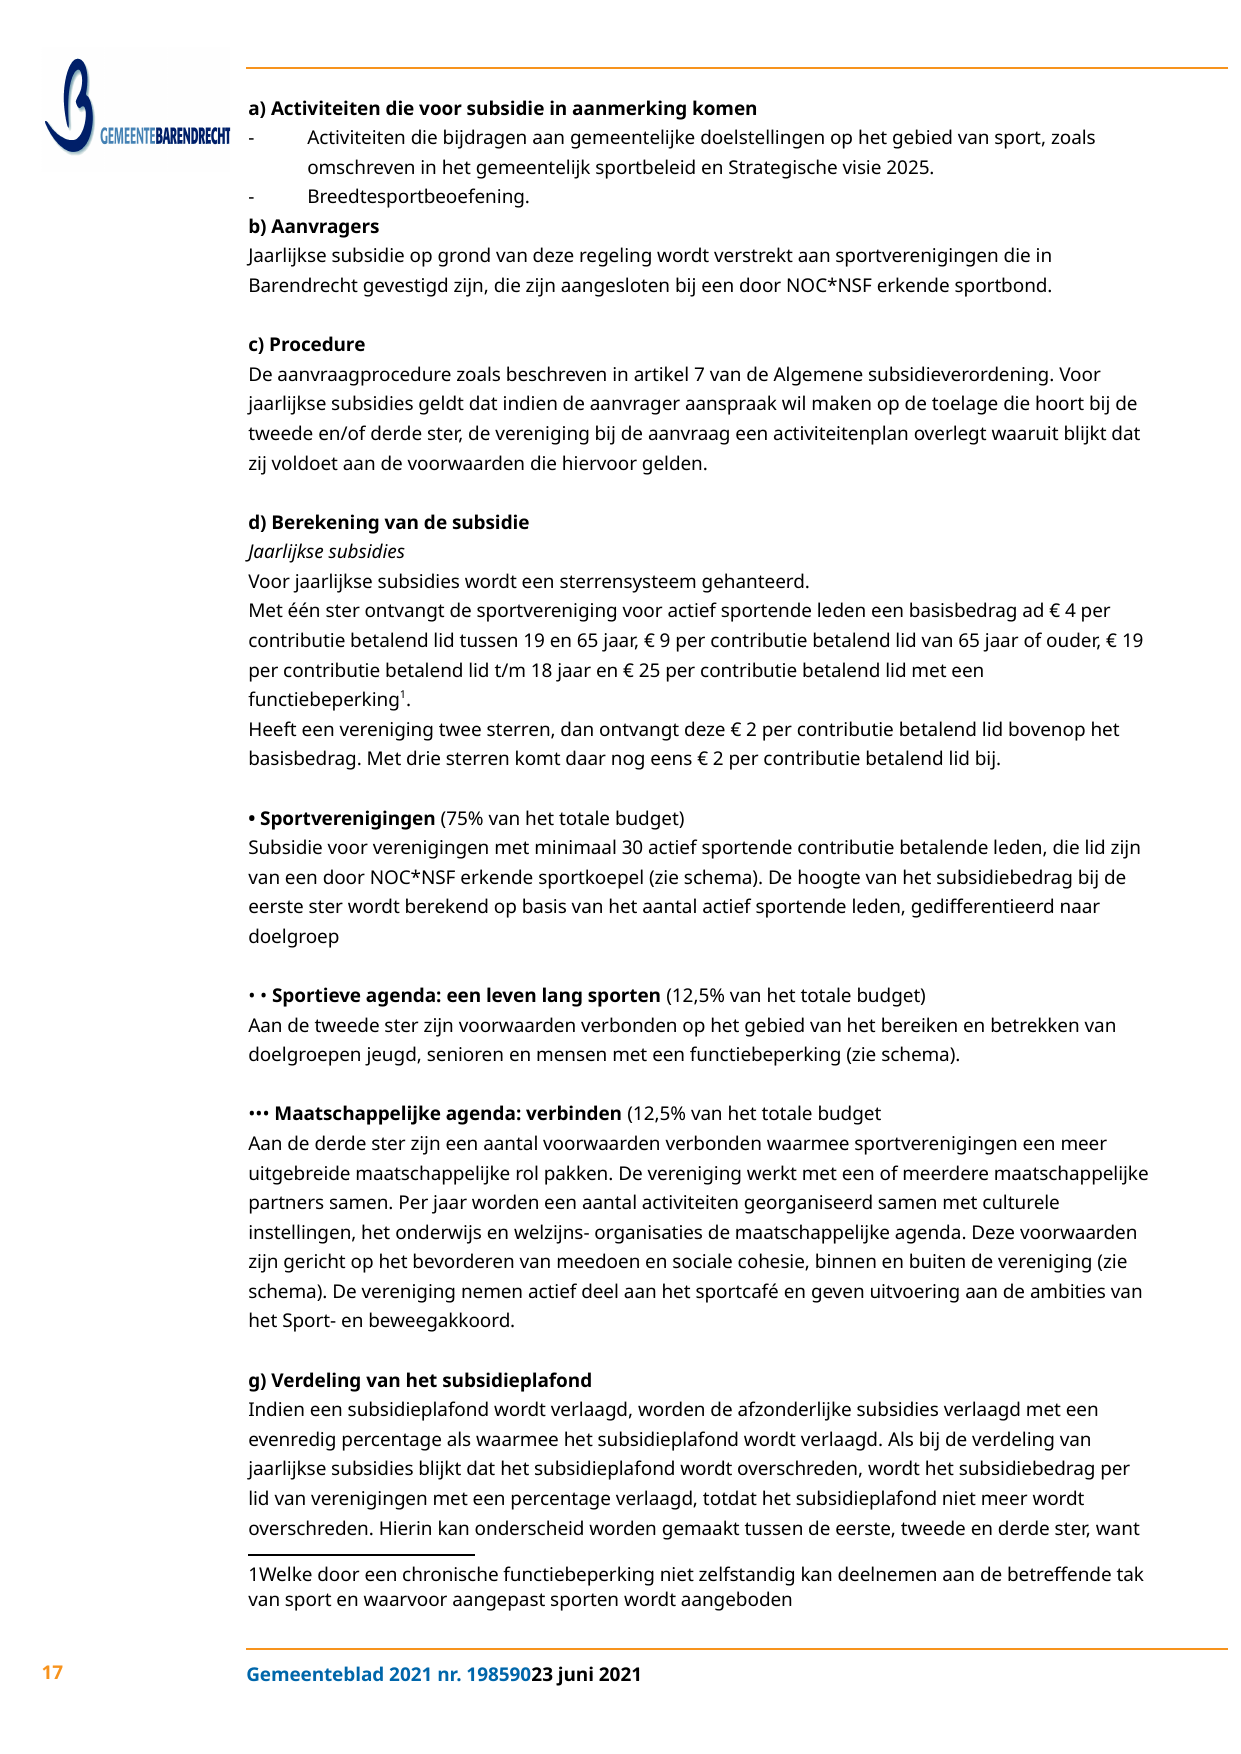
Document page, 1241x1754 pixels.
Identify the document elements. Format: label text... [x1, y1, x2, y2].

text Voor jaarlijkse subsidies wordt een sterrensysteem gehanteerd. [248, 568, 1152, 594]
text De aanvraagprocedure zoals beschreven in artikel 7 van de Algemene subsidieverordening. Voor jaarlijkse subsidies geldt dat indien de aanvrager aanspraak wil maken op de toelage die hoort bij de tweede en/of derde ster, de vereniging bij de aanvraag een activiteitenplan overlegt waaruit blijkt dat zij voldoet aan de voorwaarden die hiervoor gelden. [248, 361, 1152, 476]
text Aan de derde ster zijn een aantal voorwaarden verbonden waarmee sportverenigingen een meer uitgebreide maatschappelijke rol pakken. De vereniging werkt met een of meerdere maatschappelijke partners samen. Per jaar worden een aantal activiteiten georganiseerd samen met culturele instellingen, het onderwijs en welzijns- organisaties de maatschappelijke agenda. Deze voorwaarden zijn gericht op het bevorderen van meedoen en sociale cohesie, binnen en buiten de vereniging (zie schema). De vereniging nemen actief deel aan het sportcafé en geven uitvoering aan de ambities van het Sport- en beweegakkoord. [248, 1130, 1152, 1333]
text d) Berekening van de subsidie [248, 509, 1152, 535]
text Indien een subsidieplafond wordt verlaagd, worden de afzonderlijke subsidies verlaagd met een evenredig percentage als waarmee het subsidieplafond wordt verlaagd. Als bij de verdeling van jaarlijkse subsidies blijkt dat het subsidieplafond wordt overschreden, wordt het subsidiebedrag per lid van verenigingen met een percentage verlaagd, totdat het subsidieplafond niet meer wordt overschreden. Hierin kan onderscheid worden gemaakt tussen de eerste, tweede en derde ster, want [248, 1396, 1152, 1541]
text Met één ster ontvangt de sportvereniging voor actief sportende leden een basisbedrag ad € 4 per contributie betalend lid tussen 19 en 65 jaar, € 9 per contributie betalend lid van 65 jaar of ouder, € 19 per contributie betalend lid t/m 18 jaar en € 25 per contributie betalend lid met een functiebeperking. [248, 598, 1152, 712]
text Heeft een vereniging twee sterren, dan ontvangt deze € 2 per contributie betalend lid bovenop het basisbedrag. Met drie sterren komt daar nog eens € 2 per contributie betalend lid bij. [248, 716, 1152, 771]
list Breedtesportbeoefening. [248, 183, 1152, 209]
text Welke door een chronische functiebeperking niet zelfstandig kan deelnemen aan de betreffende tak van sport en waarvoor aangepast sporten wordt aangeboden [248, 1561, 1152, 1612]
text Aan de tweede ster zijn voorwaarden verbonden op het gebied van het bereiken en betrekken van doelgroepen jeugd, senioren en mensen met een functiebeperking (zie schema). [248, 1012, 1152, 1067]
picture [41, 47, 231, 172]
text ••• Maatschappelijke agenda: verbinden (12,5% van het totale budget [248, 1101, 1152, 1126]
text • Sportverenigingen (75% van het totale budget) [248, 805, 1152, 831]
list Activiteiten die bijdragen aan gemeentelijke doelstellingen op het gebied van sport, zoals omschreven in het gemeentelijk sportbeleid en Strategische visie 2025. [248, 124, 1152, 180]
text Jaarlijkse subsidie op grond van deze regeling wordt verstrekt aan sportverenigingen die in Barendrecht gevestigd zijn, die zijn aangesloten bij een door NOC*NSF erkende sportbond. [248, 243, 1152, 298]
text g) Verdeling van het subsidieplafond [248, 1367, 1152, 1393]
text Jaarlijkse subsidies [248, 538, 1152, 564]
text b) Aanvragers [248, 213, 1152, 239]
text Subsidie voor verenigingen met minimaal 30 actief sportende contributie betalende leden, die lid zijn van een door NOC*NSF erkende sportkoepel (zie schema). De hoogte van het subsidiebedrag bij de eerste ster wordt berekend op basis van het aantal actief sportende leden, gedifferentieerd naar doelgroep [248, 834, 1152, 949]
text a) Activiteiten die voor subsidie in aanmerking komen [248, 95, 1152, 121]
text c) Procedure [248, 331, 1152, 357]
text • • Sportieve agenda: een leven lang sporten (12,5% van het totale budget) [248, 982, 1152, 1008]
